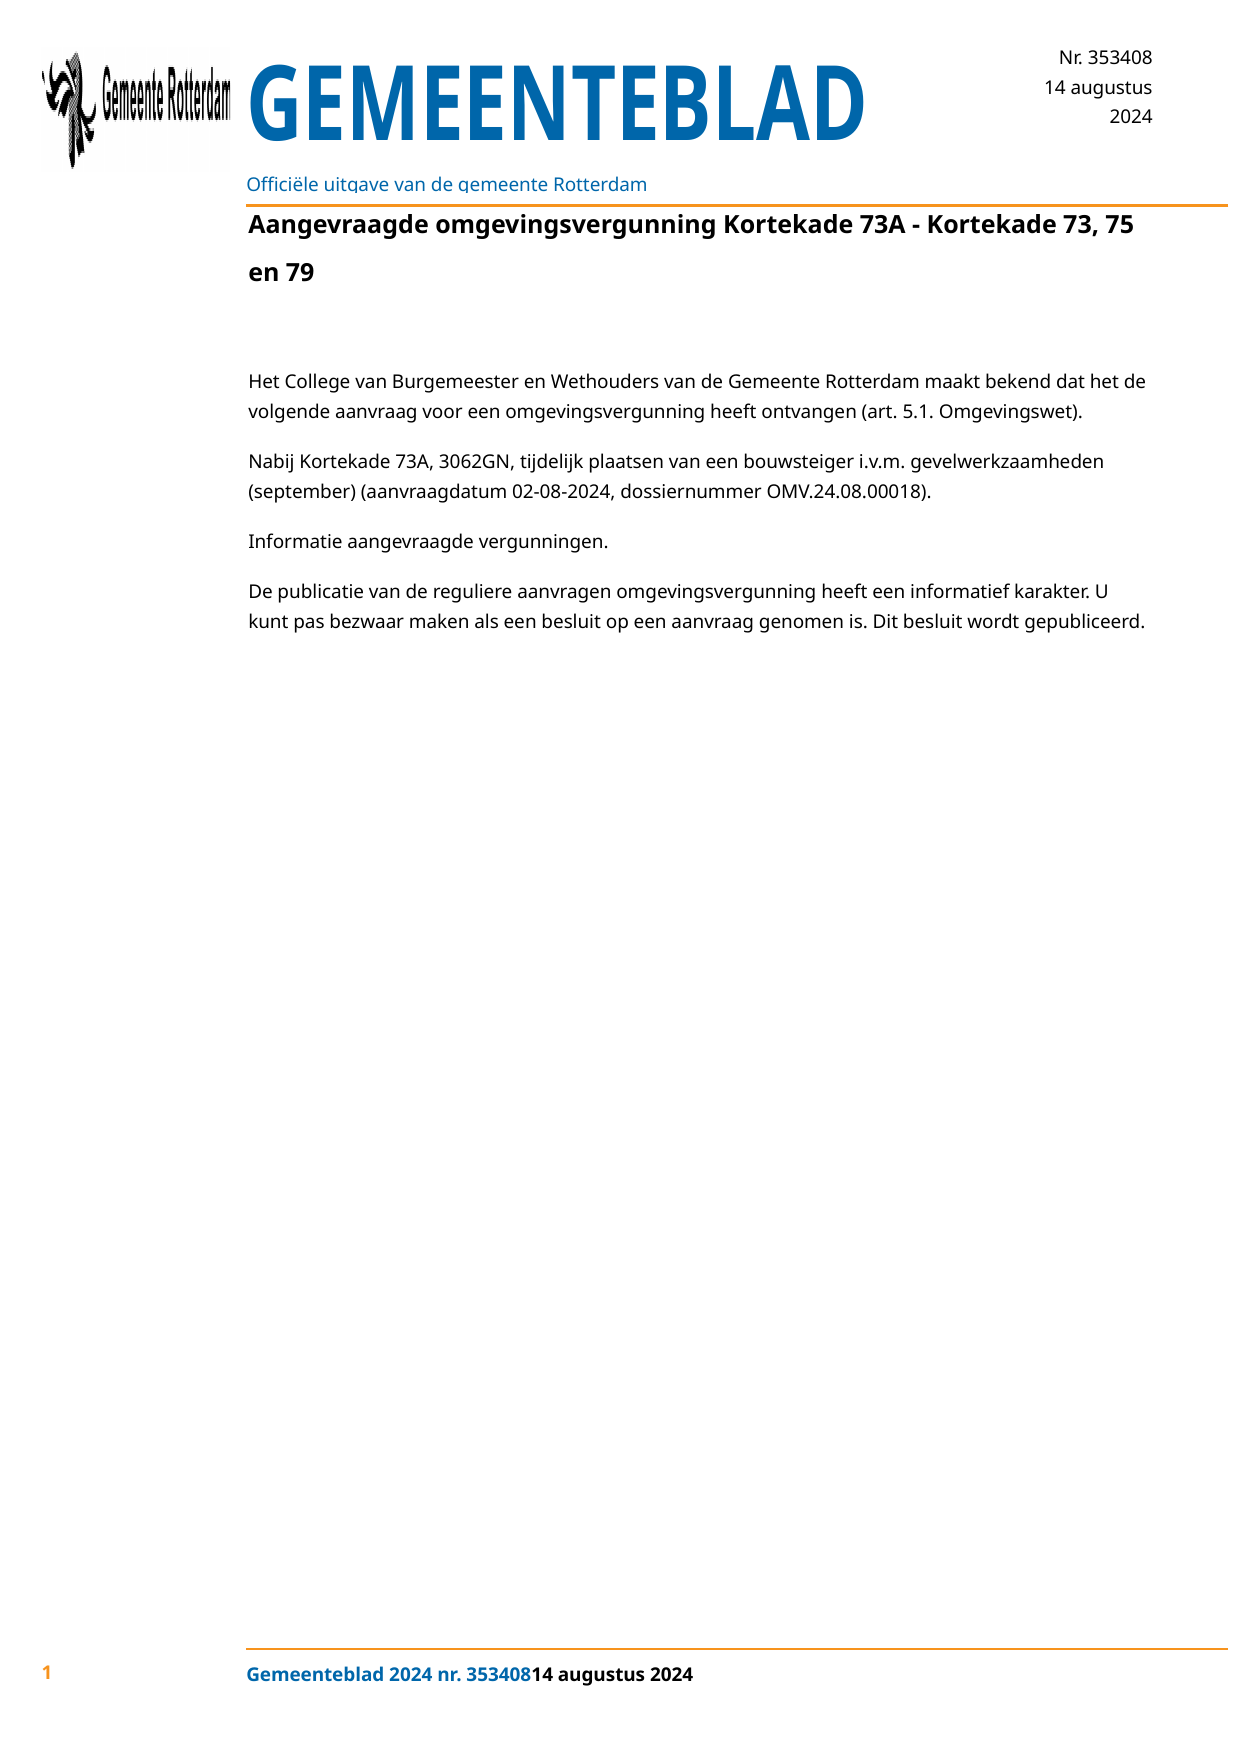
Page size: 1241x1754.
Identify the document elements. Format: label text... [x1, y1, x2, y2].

picture [41, 47, 231, 172]
text Het College van Burgemeester en Wethouders van de Gemeente Rotterdam maakt bekend dat het de volgende aanvraag voor een omgevingsvergunning heeft ontvangen (art. 5.1. Omgevingswet). [248, 368, 1152, 424]
text De publicatie van de reguliere aanvragen omgevingsvergunning heeft een informatief karakter. U kunt pas bezwaar maken als een besluit op een aanvraag genomen is. Dit besluit wordt gepubliceerd. [248, 579, 1152, 634]
text Informatie aangevraagde vergunningen. [248, 528, 1152, 554]
text Aangevraagde omgevingsvergunning Kortekade 73A - Kortekade 73, 75 en 79 [248, 207, 1152, 288]
text Nabij Kortekade 73A, 3062GN, tijdelijk plaatsen van een bouwsteiger i.v.m. gevelwerkzaamheden (september) (aanvraagdatum 02-08-2024, dossiernummer OMV.24.08.00018). [248, 448, 1152, 504]
